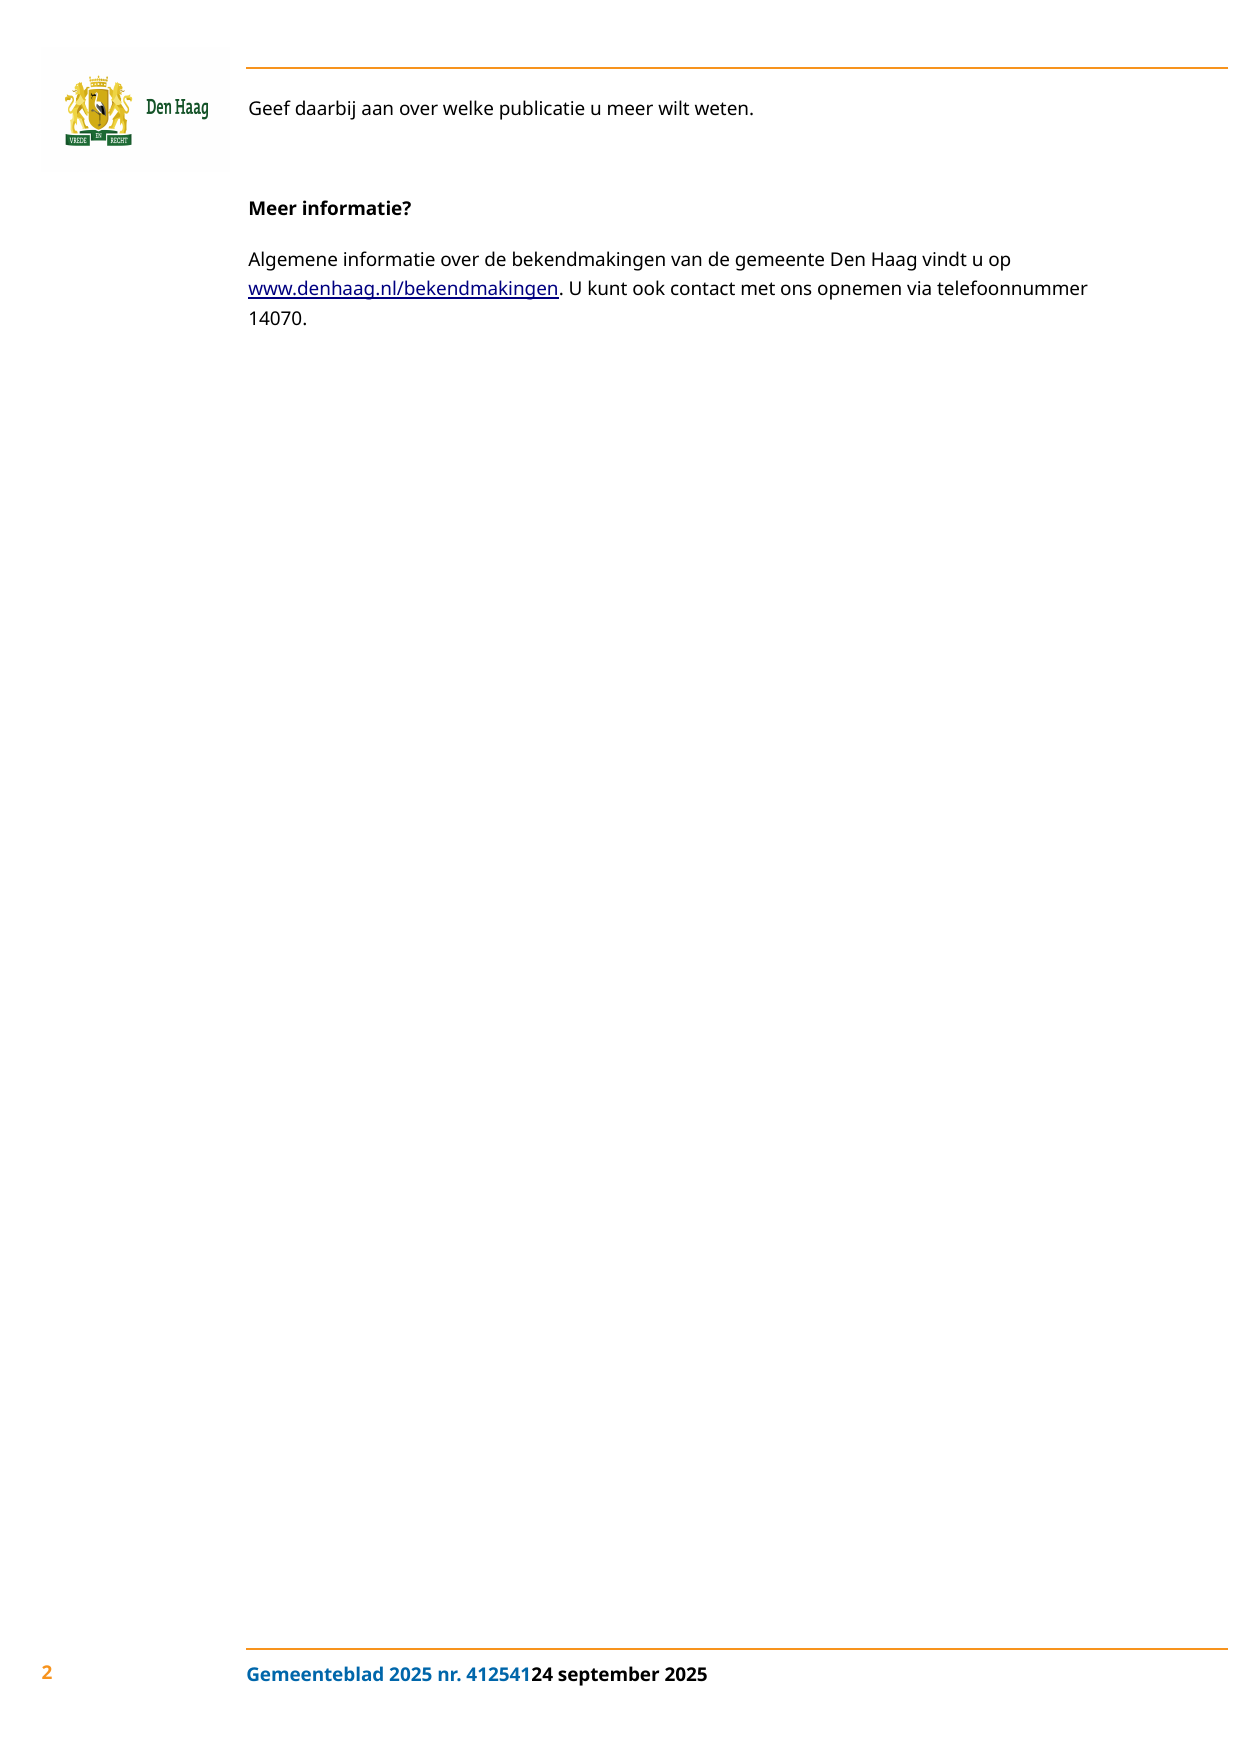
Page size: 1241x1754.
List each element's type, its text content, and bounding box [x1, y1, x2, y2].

text Meer informatie? [248, 196, 1152, 221]
text Algemene informatie over de bekendmakingen van de gemeente Den Haag vindt u op www.denhaag.nl/bekendmakingen. U kunt ook contact met ons opnemen via telefoonnummer 14070. [248, 246, 1152, 331]
text Geef daarbij aan over welke publicatie u meer wilt weten. [248, 95, 1152, 121]
picture [41, 47, 231, 172]
